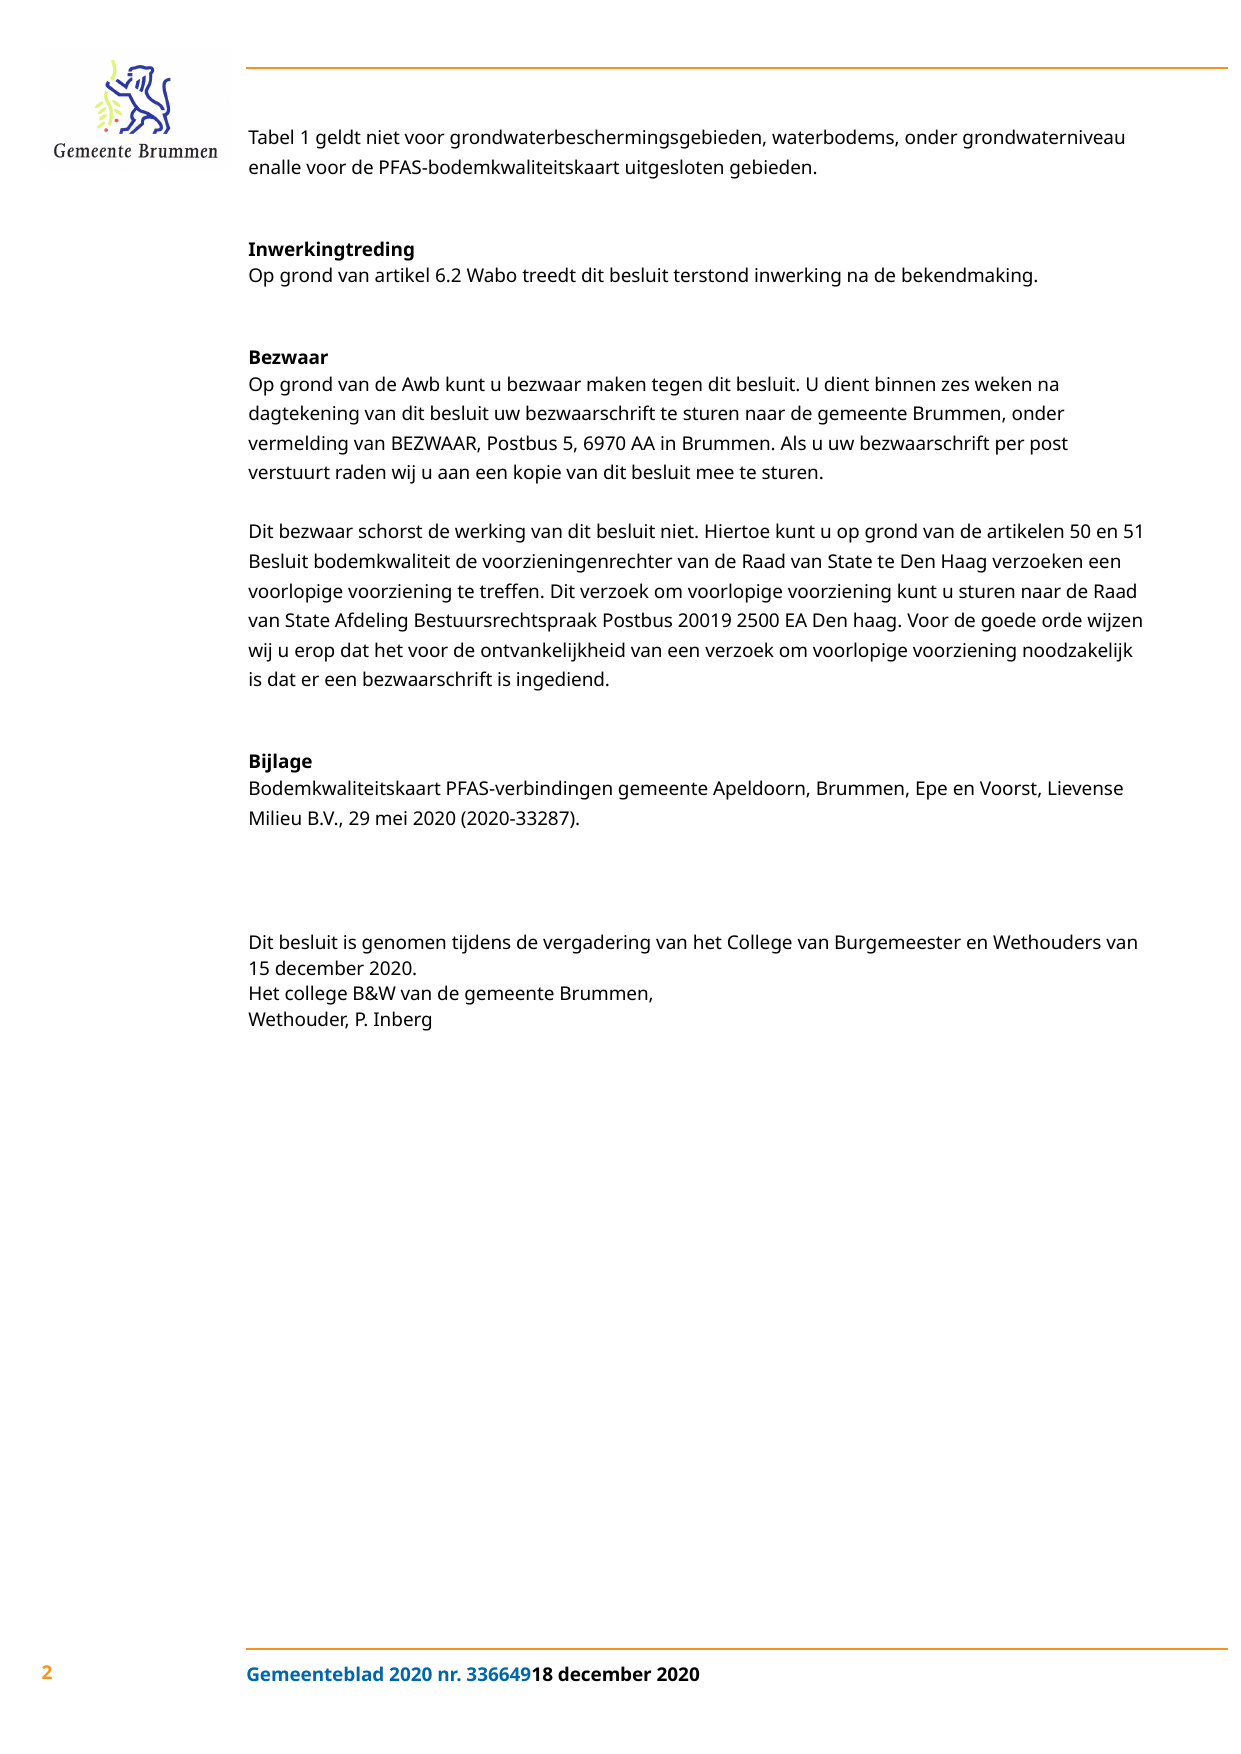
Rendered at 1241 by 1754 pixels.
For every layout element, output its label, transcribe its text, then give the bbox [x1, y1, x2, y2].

text Dit besluit is genomen tijdens de vergadering van het College van Burgemeester en Wethouders van 15 december 2020. [248, 929, 1152, 981]
text Dit bezwaar schorst de werking van dit besluit niet. Hiertoe kunt u op grond van de artikelen 50 en 51 Besluit bodemkwaliteit de voorzieningenrechter van de Raad van State te Den Haag verzoeken een voorlopige voorziening te treffen. Dit verzoek om voorlopige voorziening kunt u sturen naar de Raad van State Afdeling Bestuursrechtspraak Postbus 20019 2500 EA Den haag. Voor de goede orde wijzen wij u erop dat het voor de ontvankelijkheid van een verzoek om voorlopige voorziening noodzakelijk is dat er een bezwaarschrift is ingediend. [248, 519, 1152, 692]
text Bezwaar [248, 342, 1152, 371]
text Het college B&W van de gemeente Brummen, [248, 981, 1152, 1006]
text Inwerkingtreding [248, 234, 1152, 262]
picture [41, 47, 231, 172]
text Wethouder, P. Inberg [248, 1006, 1152, 1032]
text Bodemkwaliteitskaart PFAS-verbindingen gemeente Apeldoorn, Brummen, Epe en Voorst, Lievense Milieu B.V., 29 mei 2020 (2020-33287). [248, 775, 1152, 830]
text Op grond van artikel 6.2 Wabo treedt dit besluit terstond inwerking na de bekendmaking. [248, 262, 1152, 288]
text Op grond van de Awb kunt u bezwaar maken tegen dit besluit. U dient binnen zes weken na dagtekening van dit besluit uw bezwaarschrift te sturen naar de gemeente Brummen, onder vermelding van BEZWAAR, Postbus 5, 6970 AA in Brummen. Als u uw bezwaarschrift per post verstuurt raden wij u aan een kopie van dit besluit mee te sturen. [248, 371, 1152, 485]
text Bijlage [248, 747, 1152, 775]
text Tabel 1 geldt niet voor grondwaterbeschermingsgebieden, waterbodems, onder grondwaterniveau enalle voor de PFAS-bodemkwaliteitskaart uitgesloten gebieden. [248, 124, 1152, 180]
